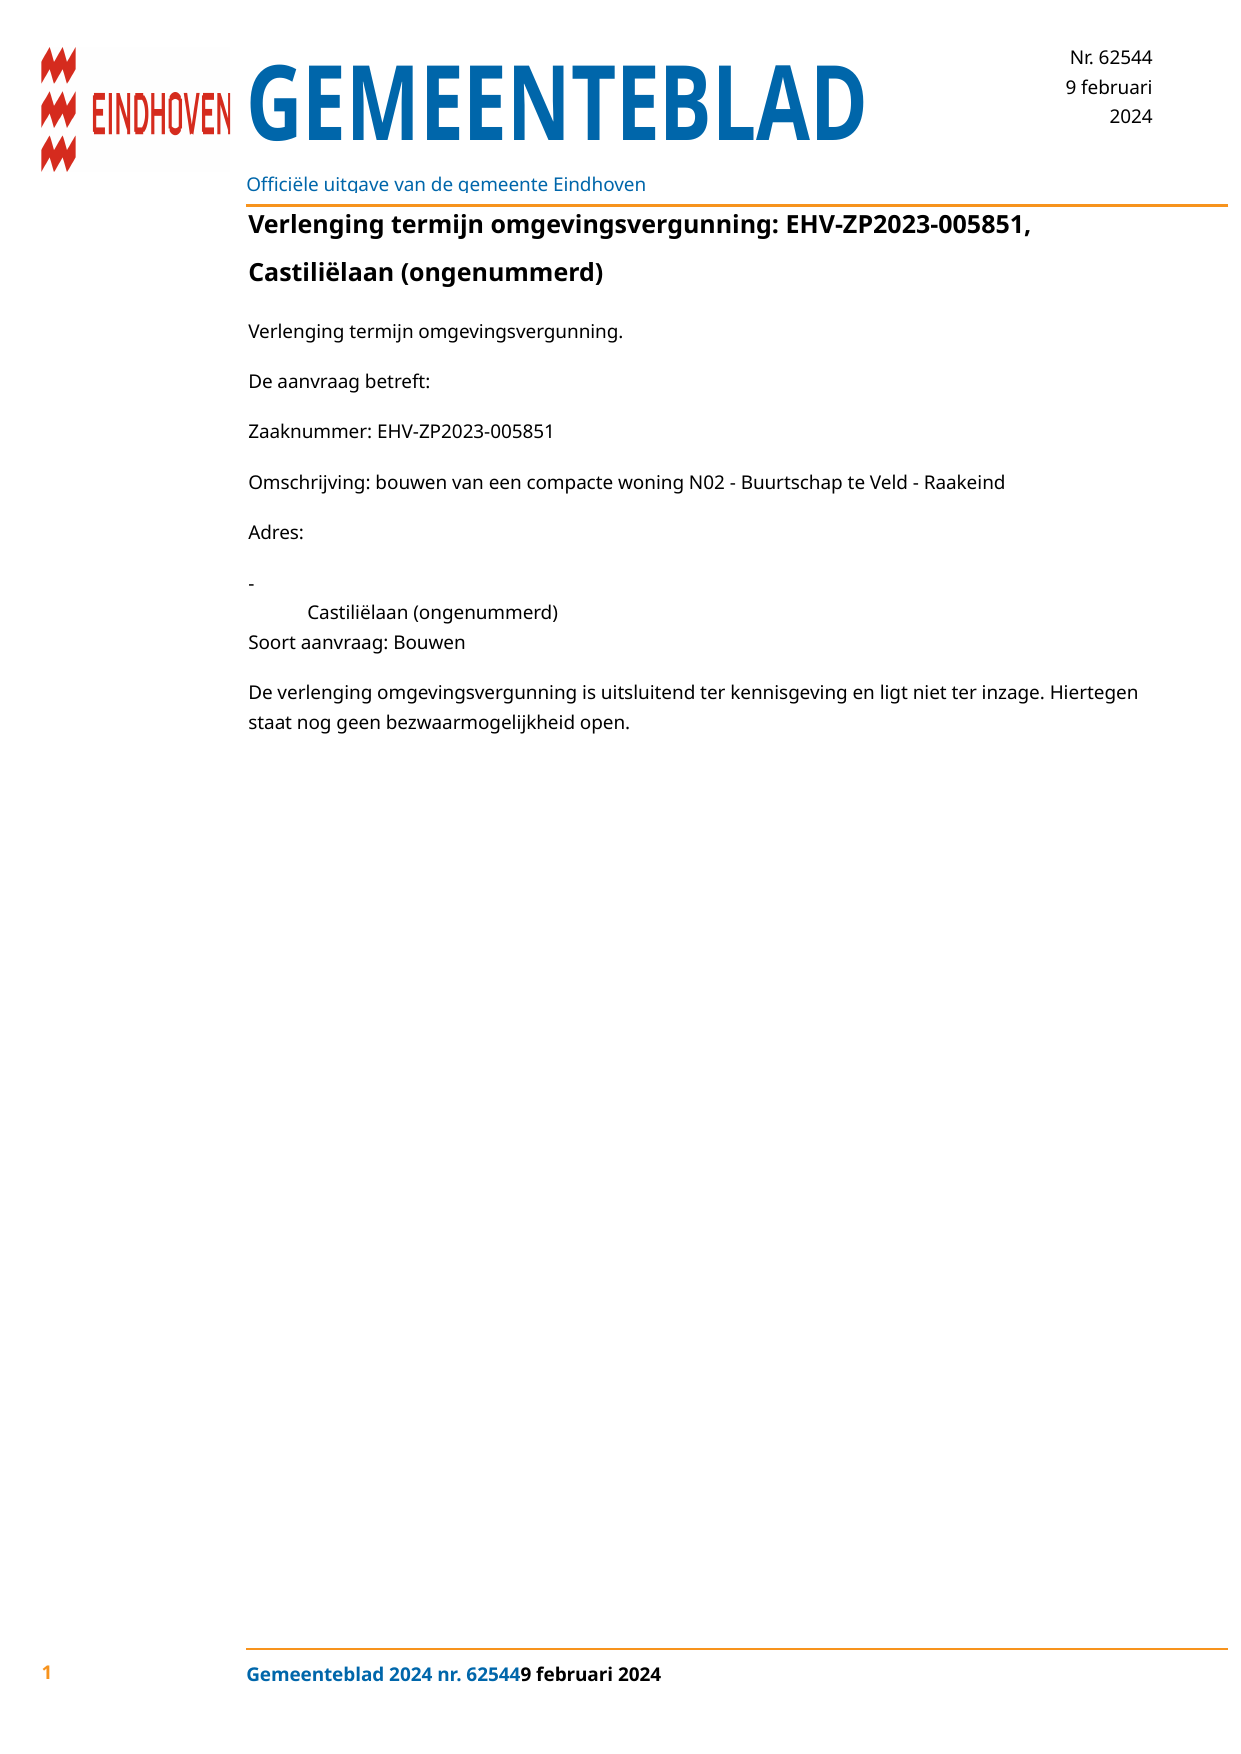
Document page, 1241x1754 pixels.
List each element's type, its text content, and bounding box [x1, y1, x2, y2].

text Zaaknummer: EHV-ZP2023-005851 [248, 419, 1152, 444]
picture [41, 47, 231, 172]
text Soort aanvraag: Bouwen [248, 629, 1152, 655]
text Omschrijving: bouwen van een compacte woning N02 - Buurtschap te Veld - Raakeind [248, 469, 1152, 495]
text De aanvraag betreft: [248, 368, 1152, 394]
list Castiliëlaan (ongenummerd) [248, 599, 1152, 625]
text Verlenging termijn omgevingsvergunning: EHV-ZP2023-005851, Castiliëlaan (ongenummerd) [248, 207, 1152, 288]
text De verlenging omgevingsvergunning is uitsluitend ter kennisgeving en ligt niet ter inzage. Hiertegen staat nog geen bezwaarmogelijkheid open. [248, 679, 1152, 735]
text Adres: [248, 519, 1152, 545]
text Verlenging termijn omgevingsvergunning. [248, 318, 1152, 344]
